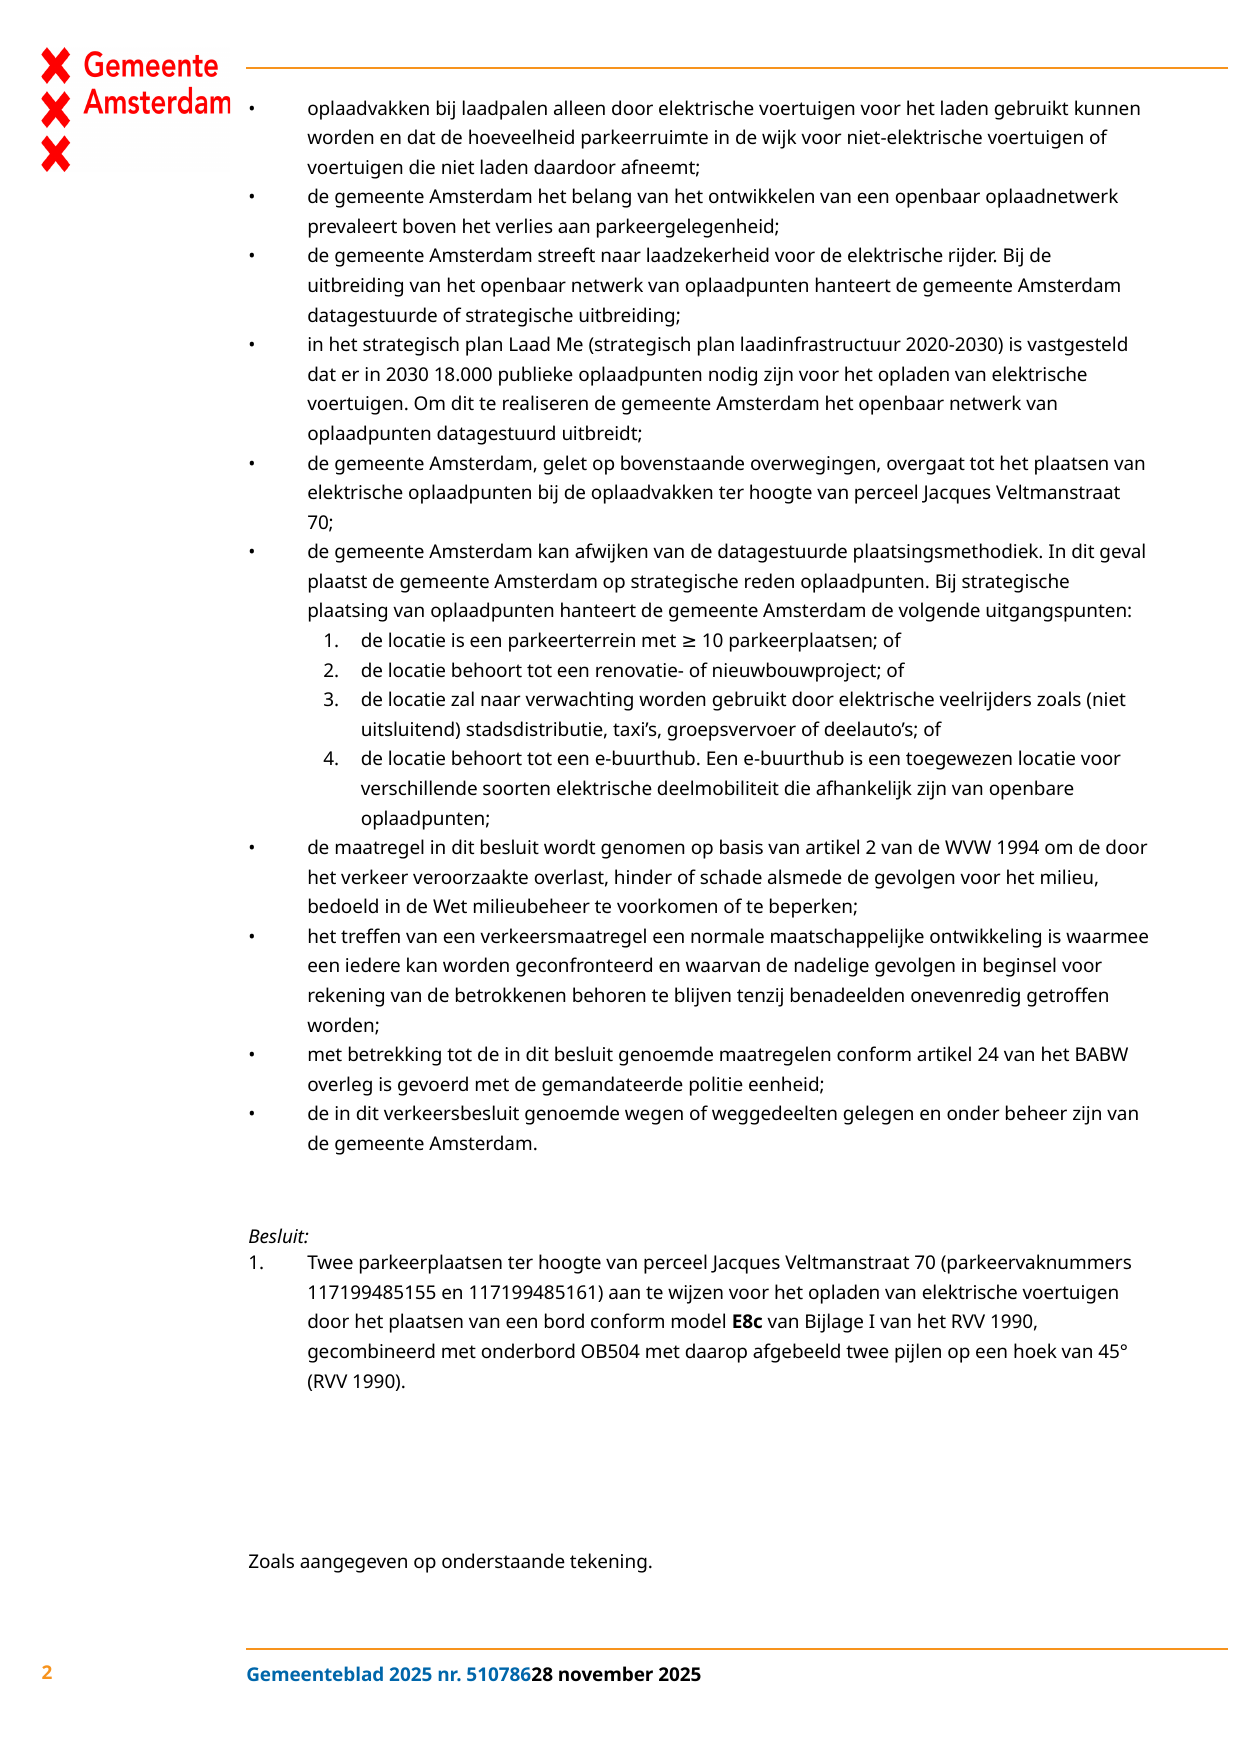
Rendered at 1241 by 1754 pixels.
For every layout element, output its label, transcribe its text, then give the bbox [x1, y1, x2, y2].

list het treffen van een verkeersmaatregel een normale maatschappelijke ontwikkeling is waarmee een iedere kan worden geconfronteerd en waarvan de nadelige gevolgen in beginsel voor rekening van de betrokkenen behoren te blijven tenzij benadeelden onevenredig getroffen worden; [248, 923, 1152, 1038]
list de locatie behoort tot een e-buurthub. Een e-buurthub is een toegewezen locatie voor verschillende soorten elektrische deelmobiliteit die afhankelijk zijn van openbare oplaadpunten; [323, 746, 1152, 831]
list de locatie behoort tot een renovatie- of nieuwbouwproject; of [323, 657, 1152, 683]
list in het strategisch plan Laad Me (strategisch plan laadinfrastructuur 2020-2030) is vastgesteld dat er in 2030 18.000 publieke oplaadpunten nodig zijn voor het opladen van elektrische voertuigen. Om dit te realiseren de gemeente Amsterdam het openbaar netwerk van oplaadpunten datagestuurd uitbreidt; [248, 331, 1152, 446]
list de locatie zal naar verwachting worden gebruikt door elektrische veelrijders zoals (niet uitsluitend) stadsdistributie, taxi’s, groepsvervoer of deelauto’s; of [323, 686, 1152, 742]
list de gemeente Amsterdam het belang van het ontwikkelen van een openbaar oplaadnetwerk prevaleert boven het verlies aan parkeergelegenheid; [248, 183, 1152, 239]
list Twee parkeerplaatsen ter hoogte van perceel Jacques Veltmanstraat 70 (parkeervaknummers 117199485155 en 117199485161) aan te wijzen voor het opladen van elektrische voertuigen door het plaatsen van een bord conform model E8c van Bijlage I van het RVV 1990, gecombineerd met onderbord OB504 met daarop afgebeeld twee pijlen op een hoek van 45° (RVV 1990). [248, 1249, 1152, 1393]
list de in dit verkeersbesluit genoemde wegen of weggedeelten gelegen en onder beheer zijn van de gemeente Amsterdam. [248, 1101, 1152, 1156]
list de locatie is een parkeerterrein met ≥ 10 parkeerplaatsen; of [323, 627, 1152, 653]
list oplaadvakken bij laadpalen alleen door elektrische voertuigen voor het laden gebruikt kunnen worden en dat de hoeveelheid parkeerruimte in de wijk voor niet-elektrische voertuigen of voertuigen die niet laden daardoor afneemt; [248, 95, 1152, 180]
list de gemeente Amsterdam, gelet op bovenstaande overwegingen, overgaat tot het plaatsen van elektrische oplaadpunten bij de oplaadvakken ter hoogte van perceel Jacques Veltmanstraat 70; [248, 450, 1152, 535]
text Besluit: [248, 1224, 1152, 1249]
list de gemeente Amsterdam streeft naar laadzekerheid voor de elektrische rijder. Bij de uitbreiding van het openbaar netwerk van oplaadpunten hanteert de gemeente Amsterdam datagestuurde of strategische uitbreiding; [248, 243, 1152, 328]
list de maatregel in dit besluit wordt genomen op basis van artikel 2 van de WVW 1994 om de door het verkeer veroorzaakte overlast, hinder of schade alsmede de gevolgen voor het milieu, bedoeld in de Wet milieubeheer te voorkomen of te beperken; [248, 834, 1152, 919]
picture [41, 47, 231, 172]
text Zoals aangegeven op onderstaande tekening. [248, 1549, 1152, 1574]
list de gemeente Amsterdam kan afwijken van de datagestuurde plaatsingsmethodiek. In dit geval plaatst de gemeente Amsterdam op strategische reden oplaadpunten. Bij strategische plaatsing van oplaadpunten hanteert de gemeente Amsterdam de volgende uitgangspunten: [248, 538, 1152, 623]
list met betrekking tot de in dit besluit genoemde maatregelen conform artikel 24 van het BABW overleg is gevoerd met de gemandateerde politie eenheid; [248, 1041, 1152, 1097]
